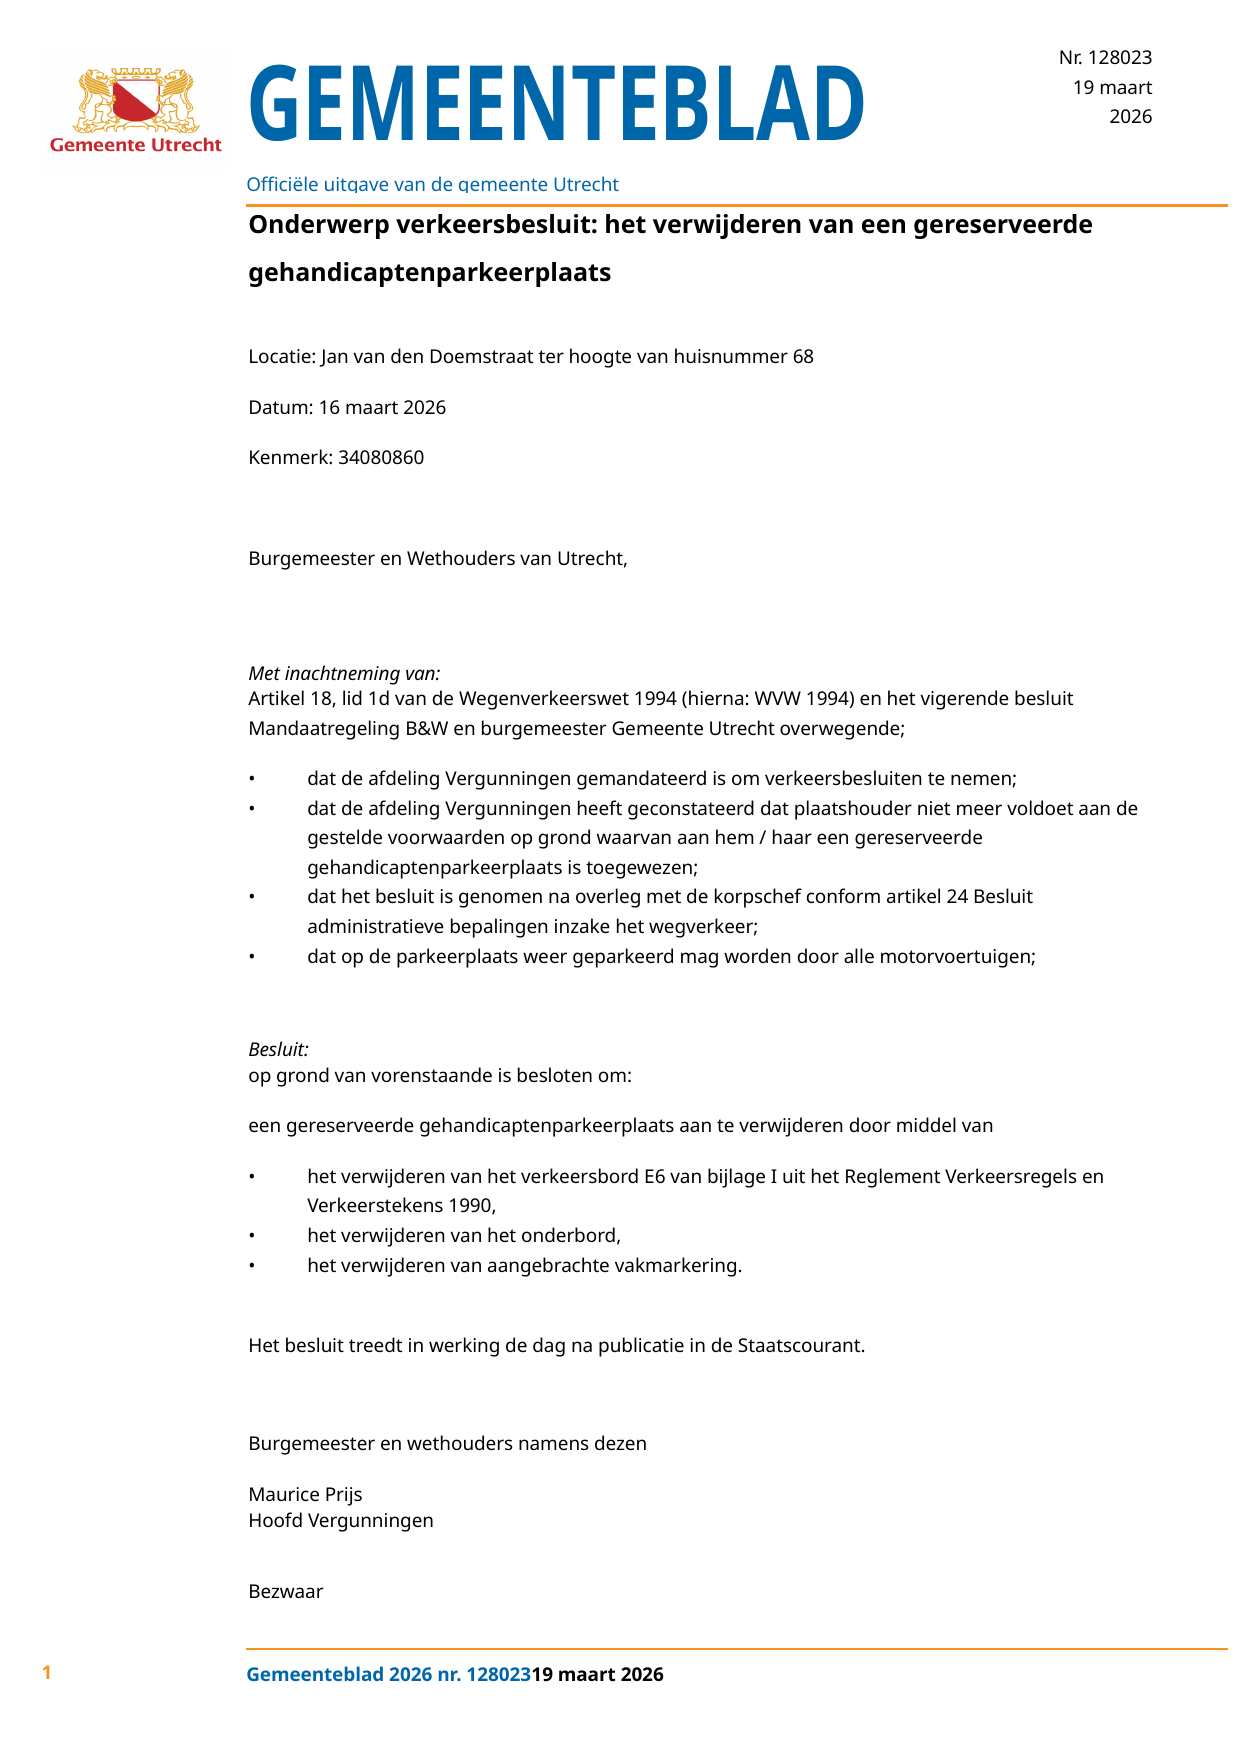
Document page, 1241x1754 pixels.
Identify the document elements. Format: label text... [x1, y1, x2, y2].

text Maurice Prijs [248, 1481, 1152, 1507]
list dat de afdeling Vergunningen heeft geconstateerd dat plaatshouder niet meer voldoet aan de gestelde voorwaarden op grond waarvan aan hem / haar een gereserveerde gehandicaptenparkeerplaats is toegewezen; [248, 795, 1152, 880]
list het verwijderen van het verkeersbord E6 van bijlage I uit het Reglement Verkeersregels en Verkeerstekens 1990, [248, 1163, 1152, 1218]
list dat de afdeling Vergunningen gemandateerd is om verkeersbesluiten te nemen; [248, 765, 1152, 791]
list het verwijderen van aangebrachte vakmarkering. [248, 1252, 1152, 1277]
list het verwijderen van het onderbord, [248, 1222, 1152, 1248]
list dat het besluit is genomen na overleg met de korpschef conform artikel 24 Besluit administratieve bepalingen inzake het wegverkeer; [248, 884, 1152, 939]
text op grond van vorenstaande is besloten om: [248, 1062, 1152, 1088]
text Besluit: [248, 1036, 1152, 1062]
text Burgemeester en wethouders namens dezen [248, 1430, 1152, 1456]
picture [41, 47, 231, 172]
text Onderwerp verkeersbesluit: het verwijderen van een gereserveerde gehandicaptenparkeerplaats [248, 207, 1152, 288]
text een gereserveerde gehandicaptenparkeerplaats aan te verwijderen door middel van [248, 1113, 1152, 1138]
list dat op de parkeerplaats weer geparkeerd mag worden door alle motorvoertuigen; [248, 943, 1152, 969]
text Het besluit treedt in werking de dag na publicatie in de Staatscourant. [248, 1332, 1152, 1357]
text Burgemeester en Wethouders van Utrecht, [248, 545, 1152, 571]
text Kenmerk: 34080860 [248, 444, 1152, 470]
text Datum: 16 maart 2026 [248, 394, 1152, 420]
text Artikel 18, lid 1d van de Wegenverkeerswet 1994 (hierna: WVW 1994) en het vigerende besluit Mandaatregeling B&W en burgemeester Gemeente Utrecht overwegende; [248, 685, 1152, 741]
text Locatie: Jan van den Doemstraat ter hoogte van huisnummer 68 [248, 344, 1152, 369]
text Bezwaar [248, 1583, 1152, 1603]
text Met inachtneming van: [248, 660, 1152, 685]
text Hoofd Vergunningen [248, 1507, 1152, 1533]
